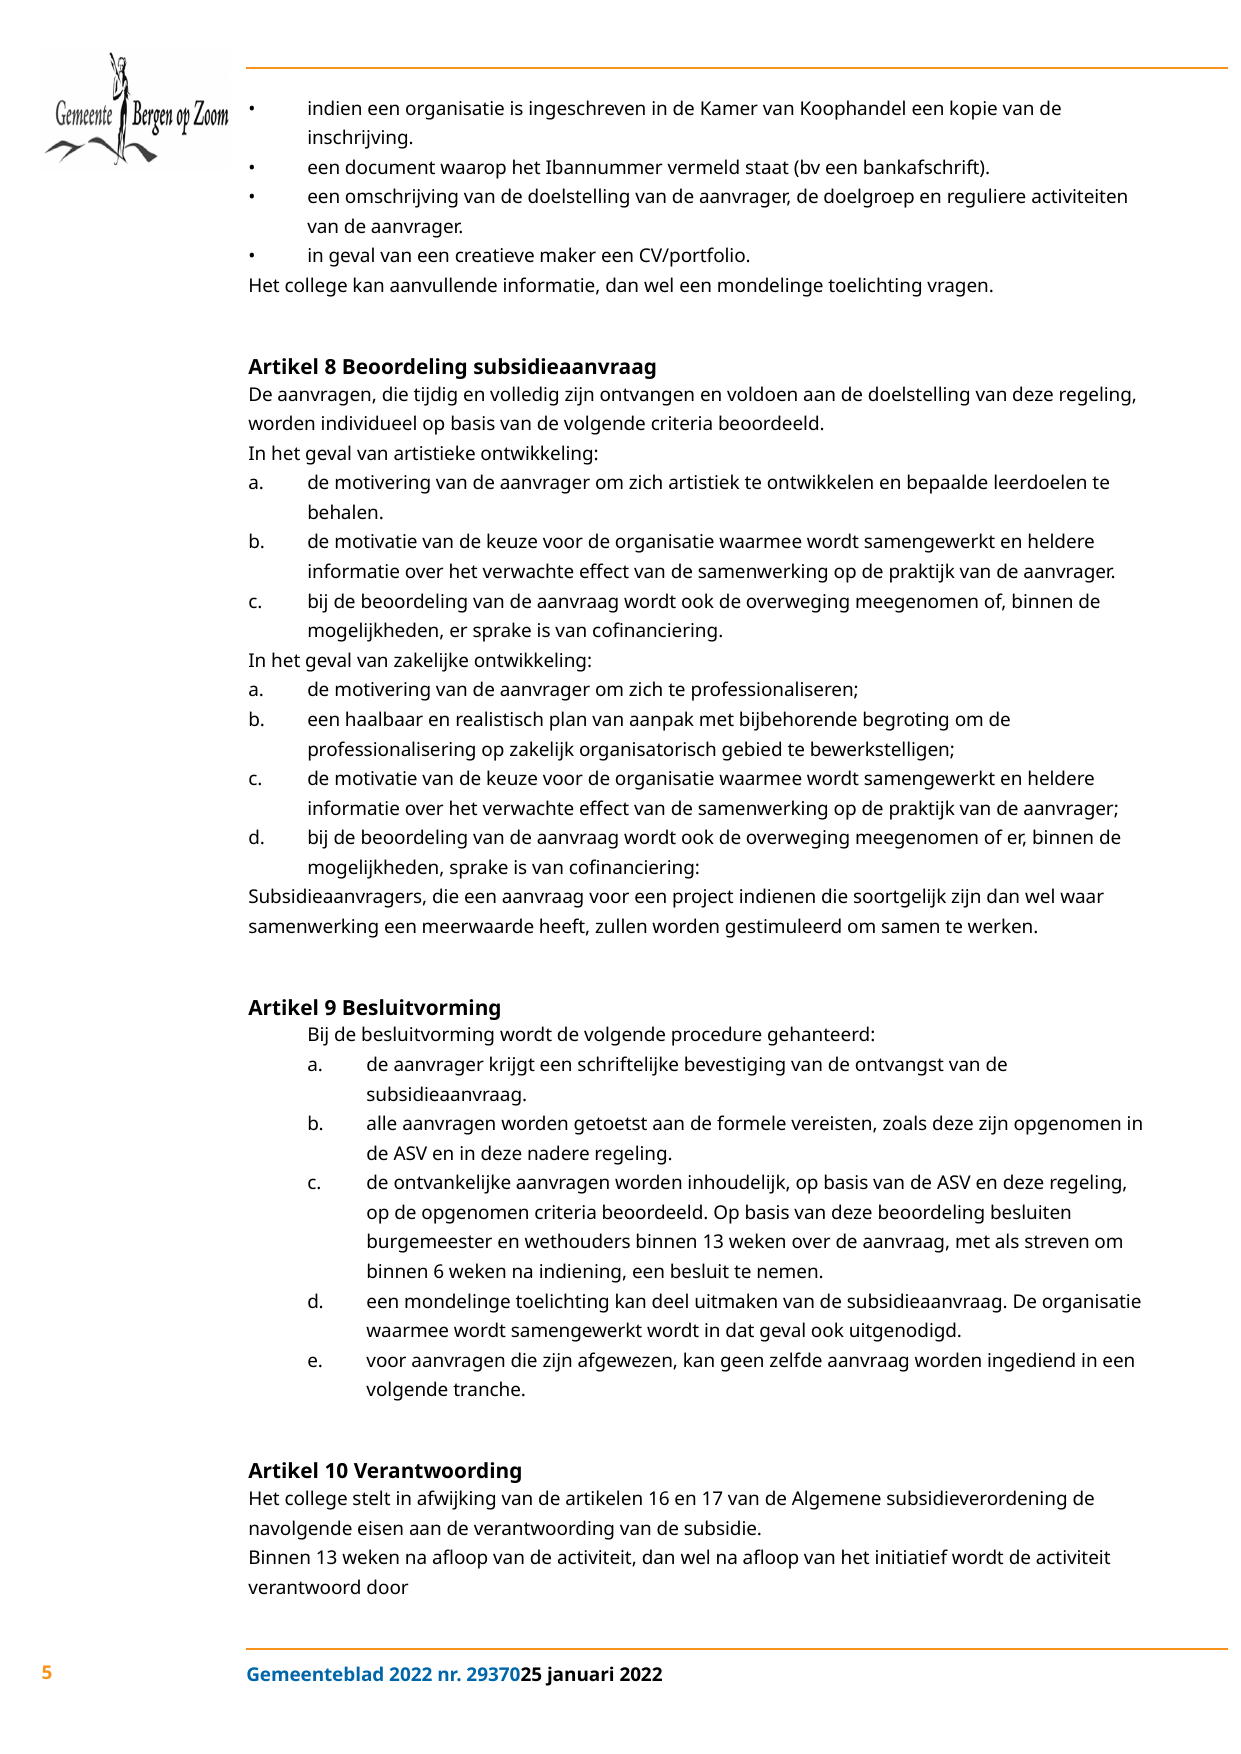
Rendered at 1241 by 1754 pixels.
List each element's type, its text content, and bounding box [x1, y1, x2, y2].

list een omschrijving van de doelstelling van de aanvrager, de doelgroep en reguliere activiteiten van de aanvrager. [248, 183, 1152, 239]
list indien een organisatie is ingeschreven in de Kamer van Koophandel een kopie van de inschrijving. [248, 95, 1152, 150]
picture [41, 47, 231, 172]
text Artikel 8 Beoordeling subsidieaanvraag [248, 352, 1152, 381]
list de motivatie van de keuze voor de organisatie waarmee wordt samengewerkt en heldere informatie over het verwachte effect van de samenwerking op de praktijk van de aanvrager; [248, 765, 1152, 821]
text Binnen 13 weken na afloop van de activiteit, dan wel na afloop van het initiatief wordt de activiteit verantwoord door [248, 1544, 1152, 1599]
list in geval van een creatieve maker een CV/portfolio. [248, 243, 1152, 268]
text Subsidieaanvragers, die een aanvraag voor een project indienen die soortgelijk zijn dan wel waar samenwerking een meerwaarde heeft, zullen worden gestimuleerd om samen te werken. [248, 884, 1152, 939]
list een mondelinge toelichting kan deel uitmaken van de subsidieaanvraag. De organisatie waarmee wordt samengewerkt wordt in dat geval ook uitgenodigd. [307, 1288, 1152, 1343]
list alle aanvragen worden getoetst aan de formele vereisten, zoals deze zijn opgenomen in de ASV en in deze nadere regeling. [307, 1110, 1152, 1166]
text Artikel 9 Besluitvorming [248, 993, 1152, 1022]
list voor aanvragen die zijn afgewezen, kan geen zelfde aanvraag worden ingediend in een volgende tranche. [307, 1347, 1152, 1402]
list een document waarop het Ibannummer vermeld staat (bv een bankafschrift). [248, 154, 1152, 180]
text Het college stelt in afwijking van de artikelen 16 en 17 van de Algemene subsidieverordening de navolgende eisen aan de verantwoording van de subsidie. [248, 1485, 1152, 1540]
list een haalbaar en realistisch plan van aanpak met bijbehorende begroting om de professionalisering op zakelijk organisatorisch gebied te bewerkstelligen; [248, 706, 1152, 761]
list bij de beoordeling van de aanvraag wordt ook de overweging meegenomen of, binnen de mogelijkheden, er sprake is van cofinanciering. [248, 588, 1152, 643]
text Artikel 10 Verantwoording [248, 1457, 1152, 1485]
list de aanvrager krijgt een schriftelijke bevestiging van de ontvangst van de subsidieaanvraag. [307, 1051, 1152, 1107]
list de ontvankelijke aanvragen worden inhoudelijk, op basis van de ASV en deze regeling, op de opgenomen criteria beoordeeld. Op basis van deze beoordeling besluiten burgemeester en wethouders binnen 13 weken over de aanvraag, met als streven om binnen 6 weken na indiening, een besluit te nemen. [307, 1169, 1152, 1284]
list de motivering van de aanvrager om zich artistiek te ontwikkelen en bepaalde leerdoelen te behalen. [248, 469, 1152, 525]
list Bij de besluitvorming wordt de volgende procedure gehanteerd: [248, 1022, 1152, 1047]
text In het geval van artistieke ontwikkeling: [248, 440, 1152, 466]
list bij de beoordeling van de aanvraag wordt ook de overweging meegenomen of er, binnen de mogelijkheden, sprake is van cofinanciering: [248, 824, 1152, 880]
text Het college kan aanvullende informatie, dan wel een mondelinge toelichting vragen. [248, 272, 1152, 298]
text De aanvragen, die tijdig en volledig zijn ontvangen en voldoen aan de doelstelling van deze regeling, worden individueel op basis van de volgende criteria beoordeeld. [248, 381, 1152, 436]
list de motivatie van de keuze voor de organisatie waarmee wordt samengewerkt en heldere informatie over het verwachte effect van de samenwerking op de praktijk van de aanvrager. [248, 529, 1152, 584]
list de motivering van de aanvrager om zich te professionaliseren; [248, 677, 1152, 702]
text In het geval van zakelijke ontwikkeling: [248, 647, 1152, 673]
